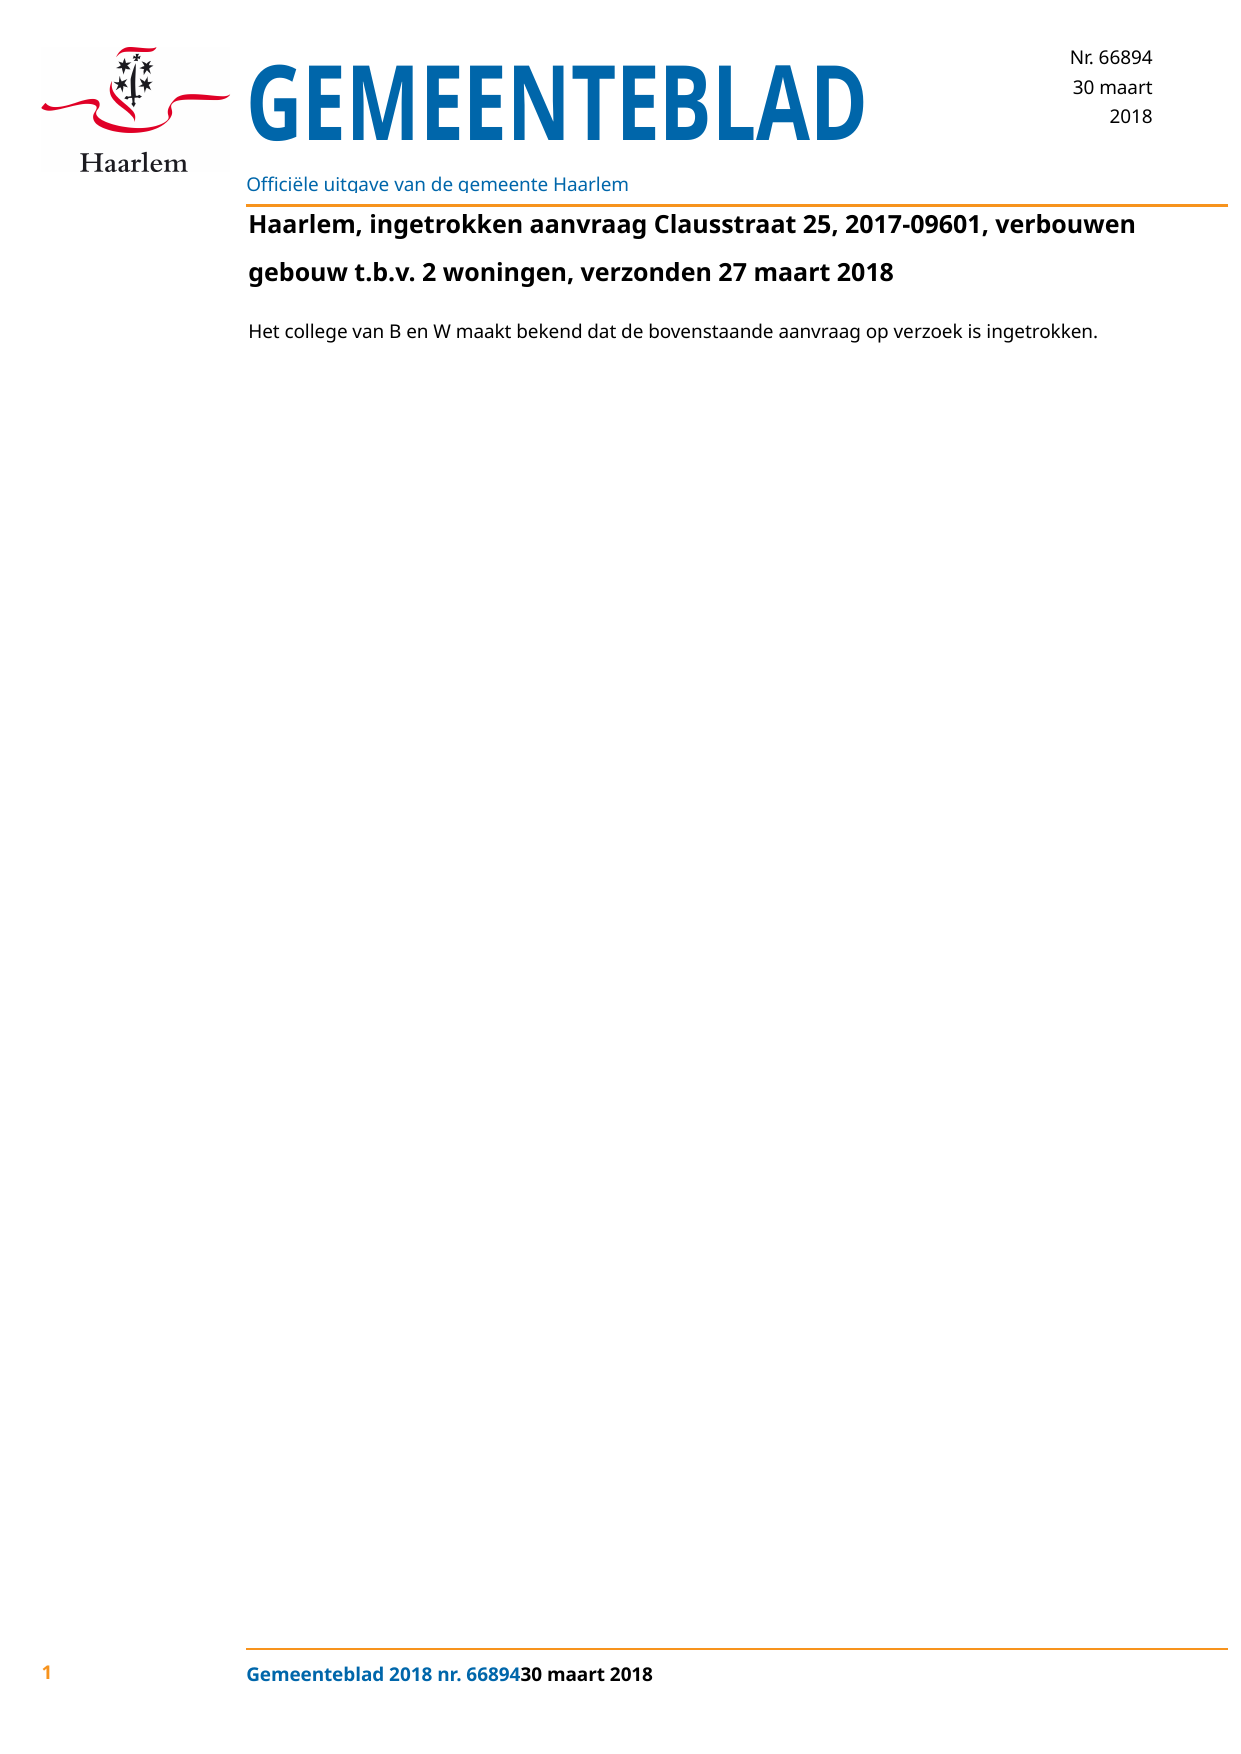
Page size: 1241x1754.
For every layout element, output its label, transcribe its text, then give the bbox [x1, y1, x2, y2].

text Haarlem, ingetrokken aanvraag Clausstraat 25, 2017-09601, verbouwen gebouw t.b.v. 2 woningen, verzonden 27 maart 2018 [248, 207, 1152, 288]
picture [41, 47, 231, 172]
text Het college van B en W maakt bekend dat de bovenstaande aanvraag op verzoek is ingetrokken. [248, 318, 1152, 344]
